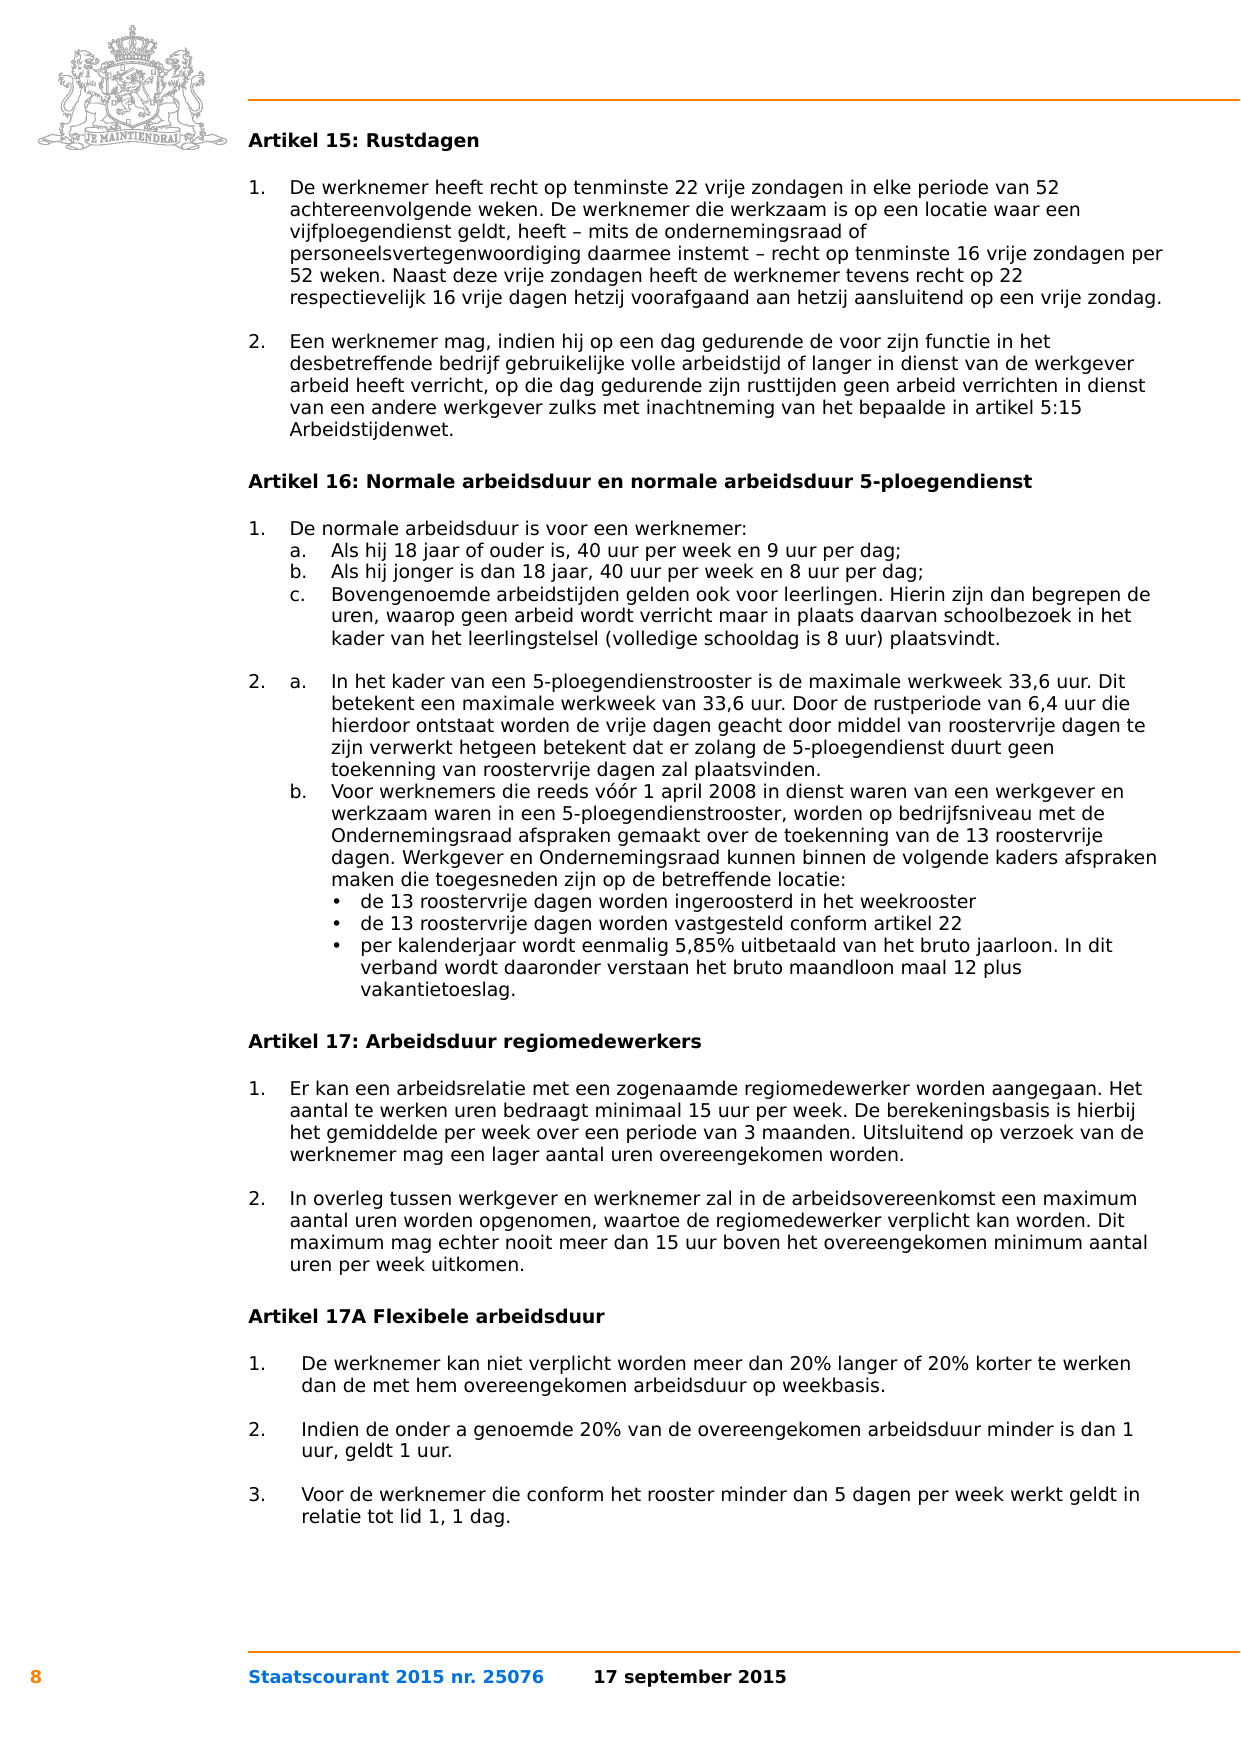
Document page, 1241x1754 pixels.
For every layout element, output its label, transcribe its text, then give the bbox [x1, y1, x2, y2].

subtitle Artikel 15: Rustdagen [248, 130, 1163, 152]
text 3. Voor de werknemer die conform het rooster minder dan 5 dagen per week werkt geldt in relatie tot lid 1, 1 dag. [248, 1484, 1163, 1528]
text c. Bovengenoemde arbeidstijden gelden ook voor leerlingen. Hierin zijn dan begrepen de uren, waarop geen arbeid wordt verricht maar in plaats daarvan schoolbezoek in het kader van het leerlingstelsel (volledige schooldag is 8 uur) plaatsvindt. [289, 583, 1163, 649]
text • de 13 roostervrije dagen worden vastgesteld conform artikel 22 [331, 913, 1163, 935]
text b. Voor werknemers die reeds vóór 1 april 2008 in dienst waren van een werkgever en werkzaam waren in een 5-ploegendienstrooster, worden op bedrijfsniveau met de Ondernemingsraad afspraken gemaakt over de toekenning van de 13 roostervrije dagen. Werkgever en Ondernemingsraad kunnen binnen de volgende kaders afspraken maken die toegesneden zijn op de betreffende locatie: [289, 781, 1163, 891]
subtitle Artikel 16: Normale arbeidsduur en normale arbeidsduur 5-ploegendienst [248, 471, 1163, 492]
subtitle Artikel 17: Arbeidsduur regiomedewerkers [248, 1031, 1163, 1053]
text 2. Indien de onder a genoemde 20% van de overeengekomen arbeidsduur minder is dan 1 uur, geldt 1 uur. [248, 1418, 1163, 1462]
text • de 13 roostervrije dagen worden ingeroosterd in het weekrooster [331, 891, 1163, 913]
text a. Als hij 18 jaar of ouder is, 40 uur per week en 9 uur per dag; [289, 539, 1163, 561]
text 2. a. In het kader van een 5-ploegendienstrooster is de maximale werkweek 33,6 uur. Dit betekent een maximale werkweek van 33,6 uur. Door de rustperiode van 6,4 uur die hierdoor ontstaat worden de vrije dagen geacht door middel van roostervrije dagen te zijn verwerkt hetgeen betekent dat er zolang de 5-ploegendienst duurt geen toekenning van roostervrije dagen zal plaatsvinden. [248, 671, 1163, 781]
picture [38, 25, 227, 150]
text 1. De normale arbeidsduur is voor een werknemer: [248, 517, 1163, 539]
subtitle Artikel 17A Flexibele arbeidsduur [248, 1306, 1163, 1328]
text 2. In overleg tussen werkgever en werknemer zal in de arbeidsovereenkomst een maximum aantal uren worden opgenomen, waartoe de regiomedewerker verplicht kan worden. Dit maximum mag echter nooit meer dan 15 uur boven het overeengekomen minimum aantal uren per week uitkomen. [248, 1188, 1163, 1276]
text 1. Er kan een arbeidsrelatie met een zogenaamde regiomedewerker worden aangegaan. Het aantal te werken uren bedraagt minimaal 15 uur per week. De berekeningsbasis is hierbij het gemiddelde per week over een periode van 3 maanden. Uitsluitend op verzoek van de werknemer mag een lager aantal uren overeengekomen worden. [248, 1078, 1163, 1166]
text • per kalenderjaar wordt eenmalig 5,85% uitbetaald van het bruto jaarloon. In dit verband wordt daaronder verstaan het bruto maandloon maal 12 plus vakantietoeslag. [331, 935, 1163, 1001]
text b. Als hij jonger is dan 18 jaar, 40 uur per week en 8 uur per dag; [289, 561, 1163, 583]
text 2. Een werknemer mag, indien hij op een dag gedurende de voor zijn functie in het desbetreffende bedrijf gebruikelijke volle arbeidstijd of langer in dienst van de werkgever arbeid heeft verricht, op die dag gedurende zijn rusttijden geen arbeid verrichten in dienst van een andere werkgever zulks met inachtneming van het bepaalde in artikel 5:15 Arbeidstijdenwet. [248, 331, 1163, 441]
text 1. De werknemer kan niet verplicht worden meer dan 20% langer of 20% korter te werken dan de met hem overeengekomen arbeidsduur op weekbasis. [248, 1353, 1163, 1397]
text 1. De werknemer heeft recht op tenminste 22 vrije zondagen in elke periode van 52 achtereenvolgende weken. De werknemer die werkzaam is op een locatie waar een vijfploegendienst geldt, heeft – mits de ondernemingsraad of personeelsvertegenwoordiging daarmee instemt – recht op tenminste 16 vrije zondagen per 52 weken. Naast deze vrije zondagen heeft de werknemer tevens recht op 22 respectievelijk 16 vrije dagen hetzij voorafgaand aan hetzij aansluitend op een vrije zondag. [248, 177, 1163, 309]
